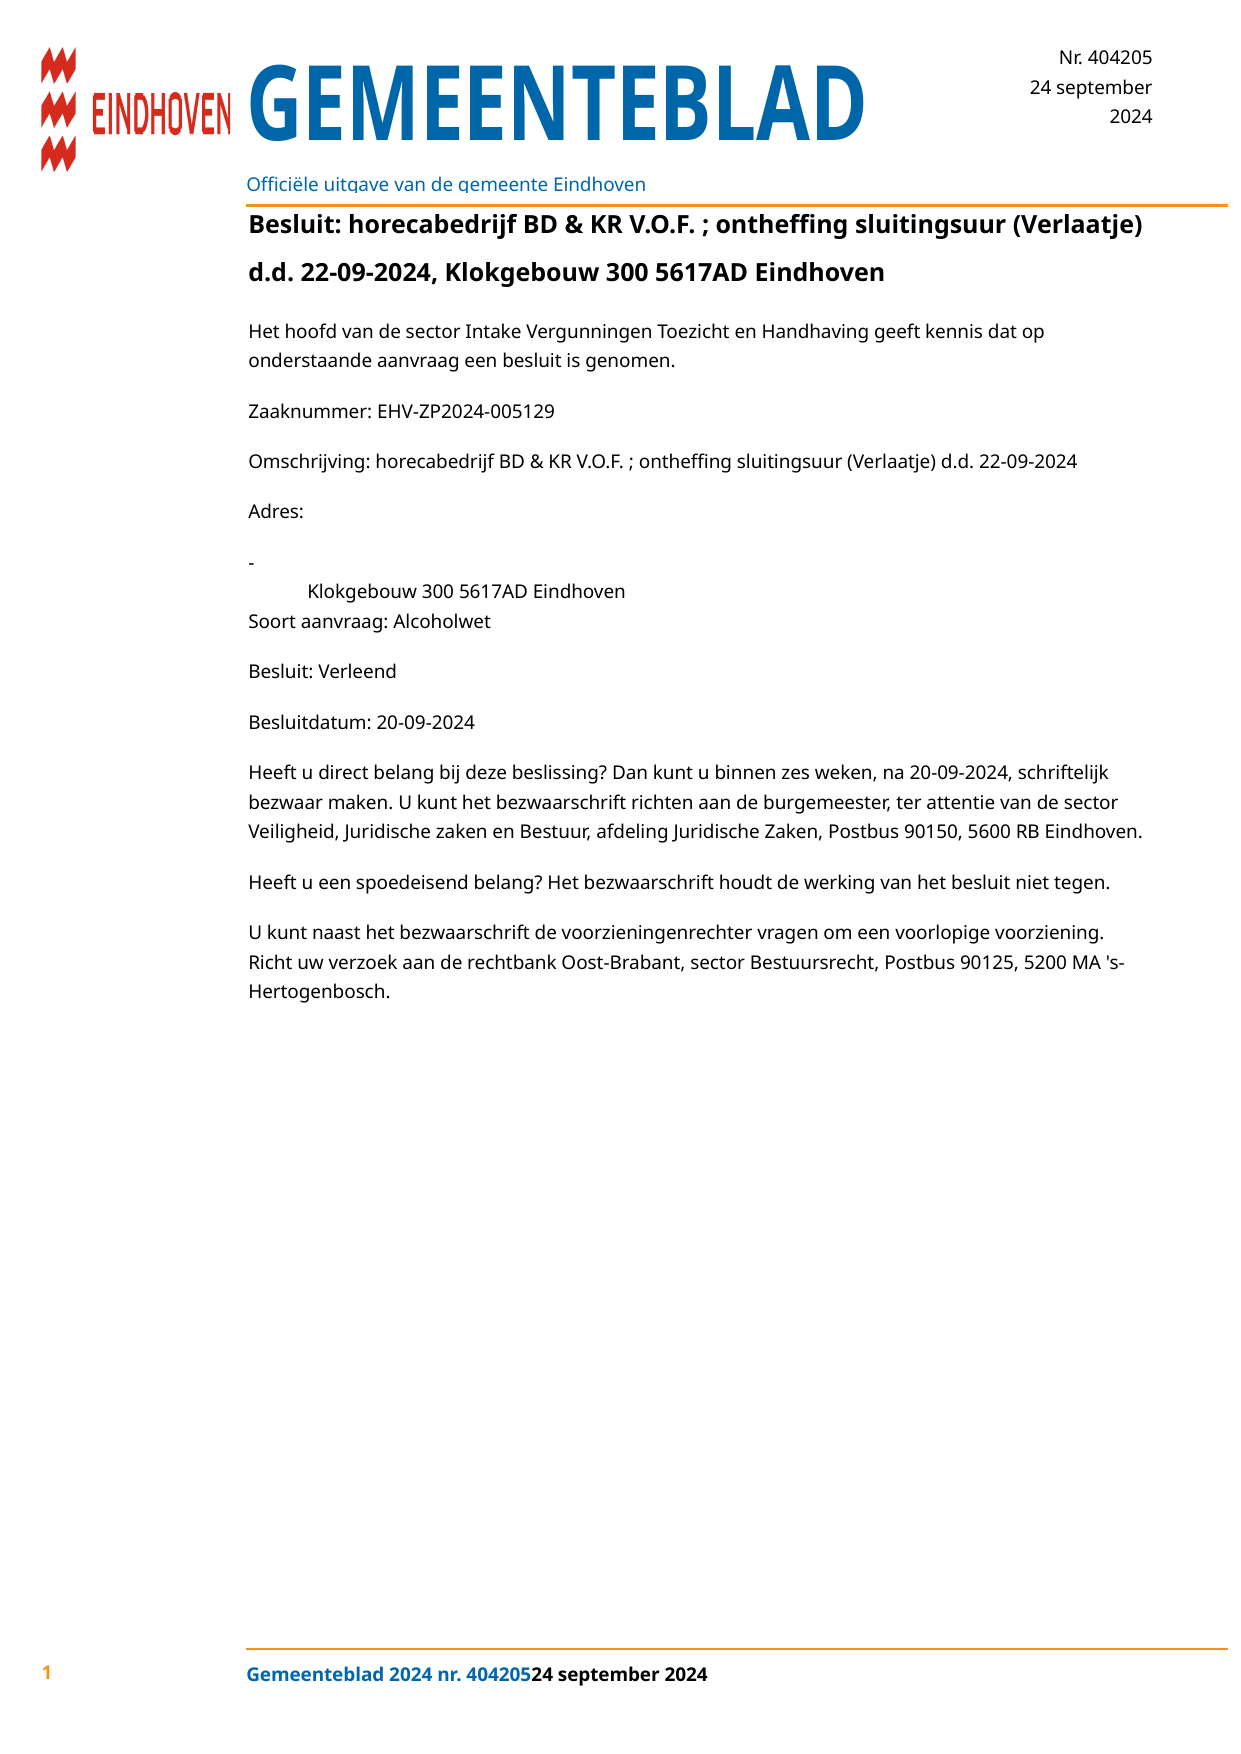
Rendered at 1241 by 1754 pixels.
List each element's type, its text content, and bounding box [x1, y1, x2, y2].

text Besluit: horecabedrijf BD & KR V.O.F. ; ontheffing sluitingsuur (Verlaatje) d.d. 22-09-2024, Klokgebouw 300 5617AD Eindhoven [248, 207, 1152, 288]
text Omschrijving: horecabedrijf BD & KR V.O.F. ; ontheffing sluitingsuur (Verlaatje) d.d. 22-09-2024 [248, 448, 1152, 474]
text Het hoofd van de sector Intake Vergunningen Toezicht en Handhaving geeft kennis dat op onderstaande aanvraag een besluit is genomen. [248, 318, 1152, 373]
text Besluit: Verleend [248, 659, 1152, 684]
text Heeft u een spoedeisend belang? Het bezwaarschrift houdt de werking van het besluit niet tegen. [248, 869, 1152, 895]
text Zaaknummer: EHV-ZP2024-005129 [248, 398, 1152, 424]
text Adres: [248, 499, 1152, 524]
text Soort aanvraag: Alcoholwet [248, 608, 1152, 634]
text U kunt naast het bezwaarschrift de voorzieningenrechter vragen om een voorlopige voorziening. Richt uw verzoek aan de rechtbank Oost-Brabant, sector Bestuursrecht, Postbus 90125, 5200 MA 's-Hertogenbosch. [248, 919, 1152, 1004]
picture [41, 47, 231, 172]
text Besluitdatum: 20-09-2024 [248, 709, 1152, 735]
list Klokgebouw 300 5617AD Eindhoven [248, 579, 1152, 604]
text Heeft u direct belang bij deze beslissing? Dan kunt u binnen zes weken, na 20-09-2024, schriftelijk bezwaar maken. U kunt het bezwaarschrift richten aan de burgemeester, ter attentie van de sector Veiligheid, Juridische zaken en Bestuur, afdeling Juridische Zaken, Postbus 90150, 5600 RB Eindhoven. [248, 759, 1152, 844]
